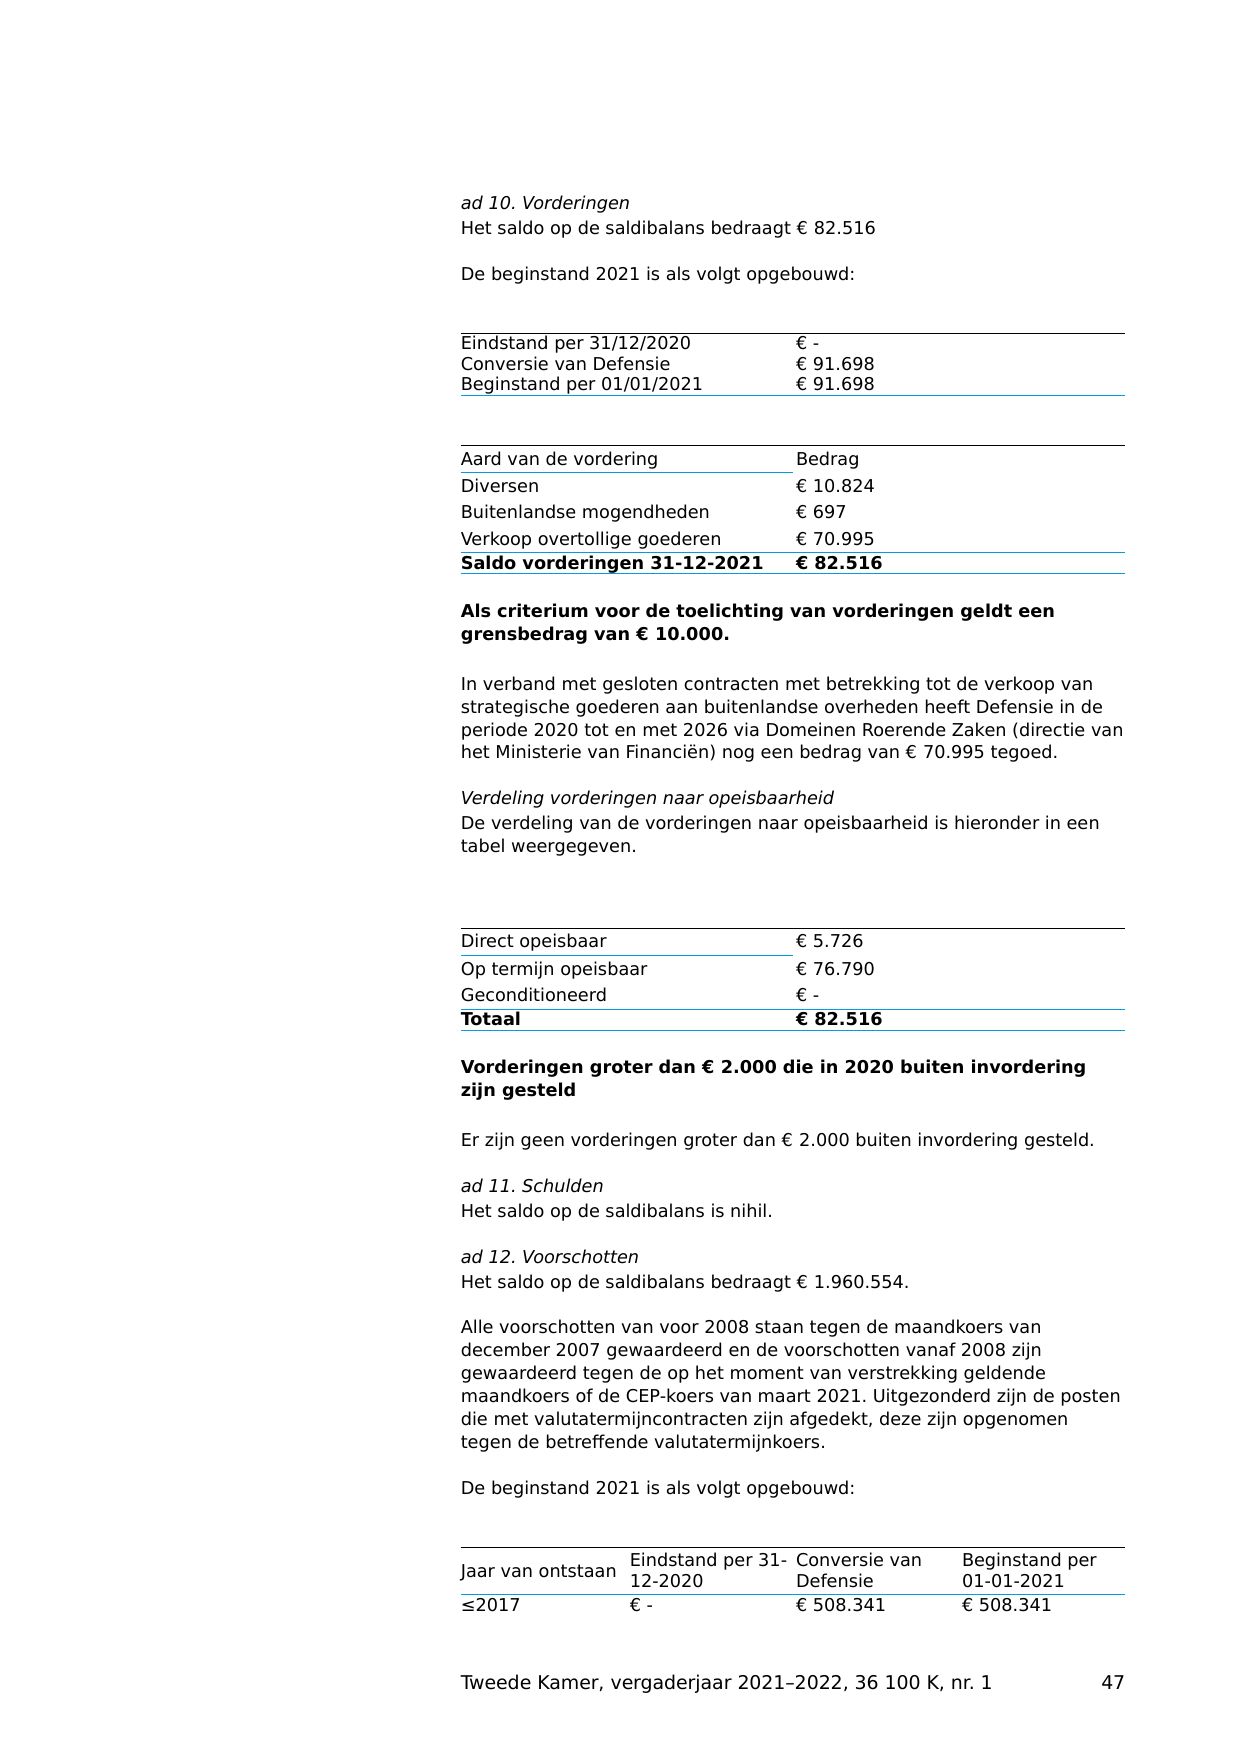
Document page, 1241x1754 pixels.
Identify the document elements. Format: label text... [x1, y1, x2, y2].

table_cell € 697 [793, 499, 1125, 526]
table_cell Totaal [461, 1010, 793, 1029]
table_cell € - [793, 334, 1125, 353]
table_cell € - [793, 982, 1125, 1008]
table_cell Geconditioneerd [461, 982, 793, 1008]
text De verdeling van de vorderingen naar opeisbaarheid is hieronder in een tabel weergegeven. [461, 811, 1125, 857]
text Het saldo op de saldibalans bedraagt € 82.516 [461, 216, 1125, 239]
table_cell € 91.698 [793, 354, 1125, 374]
table_cell € 10.824 [793, 472, 1125, 499]
table_cell € 508.341 [959, 1595, 1125, 1616]
table_cell Conversie van Defensie [793, 1548, 959, 1594]
table_cell Op termijn opeisbaar [461, 956, 793, 982]
text ad 11. Schulden [461, 1174, 1125, 1197]
table_header Tabel 24 Verdeling vorderingen naar opeisbaarheid (bedragen x € 1.000) [461, 880, 1125, 928]
text Het saldo op de saldibalans bedraagt € 1.960.554. [461, 1270, 1125, 1293]
table_cell Direct opeisbaar [461, 929, 793, 955]
text ad 12. Voorschotten [461, 1245, 1125, 1268]
table_cell Buitenlandse mogendheden [461, 499, 793, 526]
table_cell Eindstand per 31/12/2020 [461, 334, 793, 353]
table_cell Saldo vorderingen 31-12-2021 [461, 553, 793, 573]
table_cell Verkoop overtollige goederen [461, 526, 793, 552]
text Vorderingen groter dan € 2.000 die in 2020 buiten invordering zijn gesteld [461, 1055, 1125, 1101]
table_header Tabel 25 Conversie voorschotten van Defensie naar DMF [461, 1522, 1125, 1547]
table_header Tabel 22 Conversie vorderingen van Defensie naar DMF [461, 308, 1125, 332]
text In verband met gesloten contracten met betrekking tot de verkoop van strategische goederen aan buitenlandse overheden heeft Defensie in de periode 2020 tot en met 2026 via Domeinen Roerende Zaken (directie van het Ministerie van Financiën) nog een bedrag van € 70.995 tegoed. [461, 672, 1125, 763]
text ad 10. Vorderingen [461, 191, 1125, 214]
table_cell € 82.516 [793, 1010, 1125, 1029]
table_cell € 70.995 [793, 526, 1125, 552]
table_cell Diversen [461, 473, 793, 499]
text De beginstand 2021 is als volgt opgebouwd: [461, 262, 1125, 284]
table_cell € 91.698 [793, 374, 1125, 395]
text De beginstand 2021 is als volgt opgebouwd: [461, 1476, 1125, 1499]
table_cell Jaar van ontstaan [461, 1548, 627, 1594]
table_cell Beginstand per 01-01-2021 [959, 1548, 1125, 1594]
text Het saldo op de saldibalans is nihil. [461, 1199, 1125, 1222]
table_cell Eindstand per 31-12-2020 [627, 1548, 793, 1594]
table_cell € - [627, 1595, 793, 1616]
table_cell € 82.516 [793, 553, 1125, 573]
table_cell Bedrag [793, 446, 1125, 472]
table_cell € 508.341 [793, 1595, 959, 1616]
text Als criterium voor de toelichting van vorderingen geldt een grensbedrag van € 10.000. [461, 599, 1125, 645]
text Alle voorschotten van voor 2008 staan tegen de maandkoers van december 2007 gewaardeerd en de voorschotten vanaf 2008 zijn gewaardeerd tegen de op het moment van verstrekking geldende maandkoers of de CEP-koers van maart 2021. Uitgezonderd zijn de posten die met valutatermijncontracten zijn afgedekt, deze zijn opgenomen tegen de betreffende valutatermijnkoers. [461, 1316, 1125, 1453]
table_cell Beginstand per 01/01/2021 [461, 374, 793, 395]
text Verdeling vorderingen naar opeisbaarheid [461, 786, 1125, 809]
table_cell € 76.790 [793, 955, 1125, 982]
table_cell € 5.726 [793, 929, 1125, 955]
table_cell Aard van de vordering [461, 446, 793, 472]
table_header Tabel 23 Verdeling vorderingen naar categorie (bedragen x € 1.000) [461, 420, 1125, 445]
table_cell ≤2017 [461, 1595, 627, 1616]
table_cell Conversie van Defensie [461, 354, 793, 374]
text Er zijn geen vorderingen groter dan € 2.000 buiten invordering gesteld. [461, 1128, 1125, 1151]
